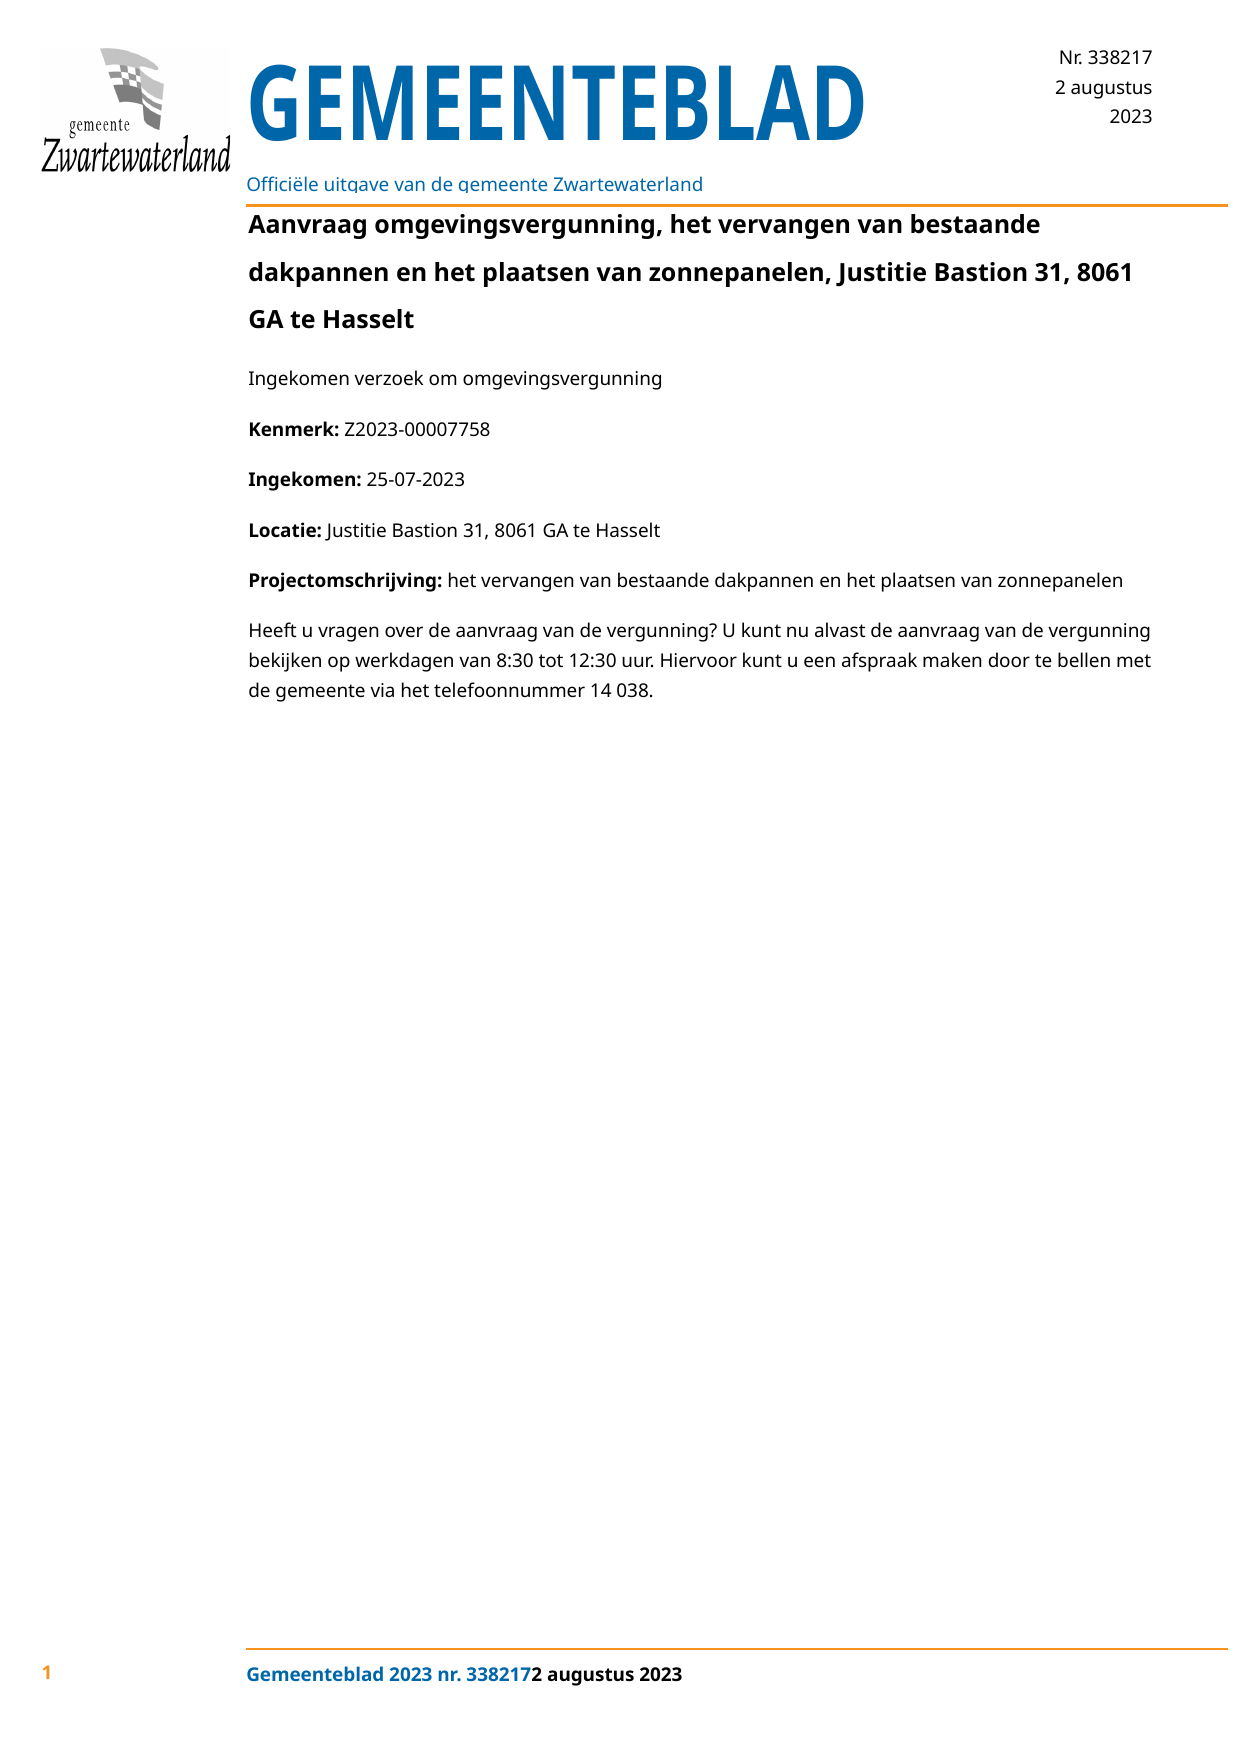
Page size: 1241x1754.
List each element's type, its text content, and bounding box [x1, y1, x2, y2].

text Kenmerk: Z2023-00007758 [248, 416, 1152, 442]
text Ingekomen verzoek om omgevingsvergunning [248, 366, 1152, 391]
text Ingekomen: 25-07-2023 [248, 466, 1152, 492]
text Projectomschrijving: het vervangen van bestaande dakpannen en het plaatsen van zonnepanelen [248, 567, 1152, 593]
picture [41, 47, 231, 172]
text Locatie: Justitie Bastion 31, 8061 GA te Hasselt [248, 517, 1152, 542]
text Heeft u vragen over de aanvraag van de vergunning? U kunt nu alvast de aanvraag van de vergunning bekijken op werkdagen van 8:30 tot 12:30 uur. Hiervoor kunt u een afspraak maken door te bellen met de gemeente via het telefoonnummer 14 038. [248, 618, 1152, 702]
text Aanvraag omgevingsvergunning, het vervangen van bestaande dakpannen en het plaatsen van zonnepanelen, Justitie Bastion 31, 8061 GA te Hasselt [248, 207, 1152, 336]
